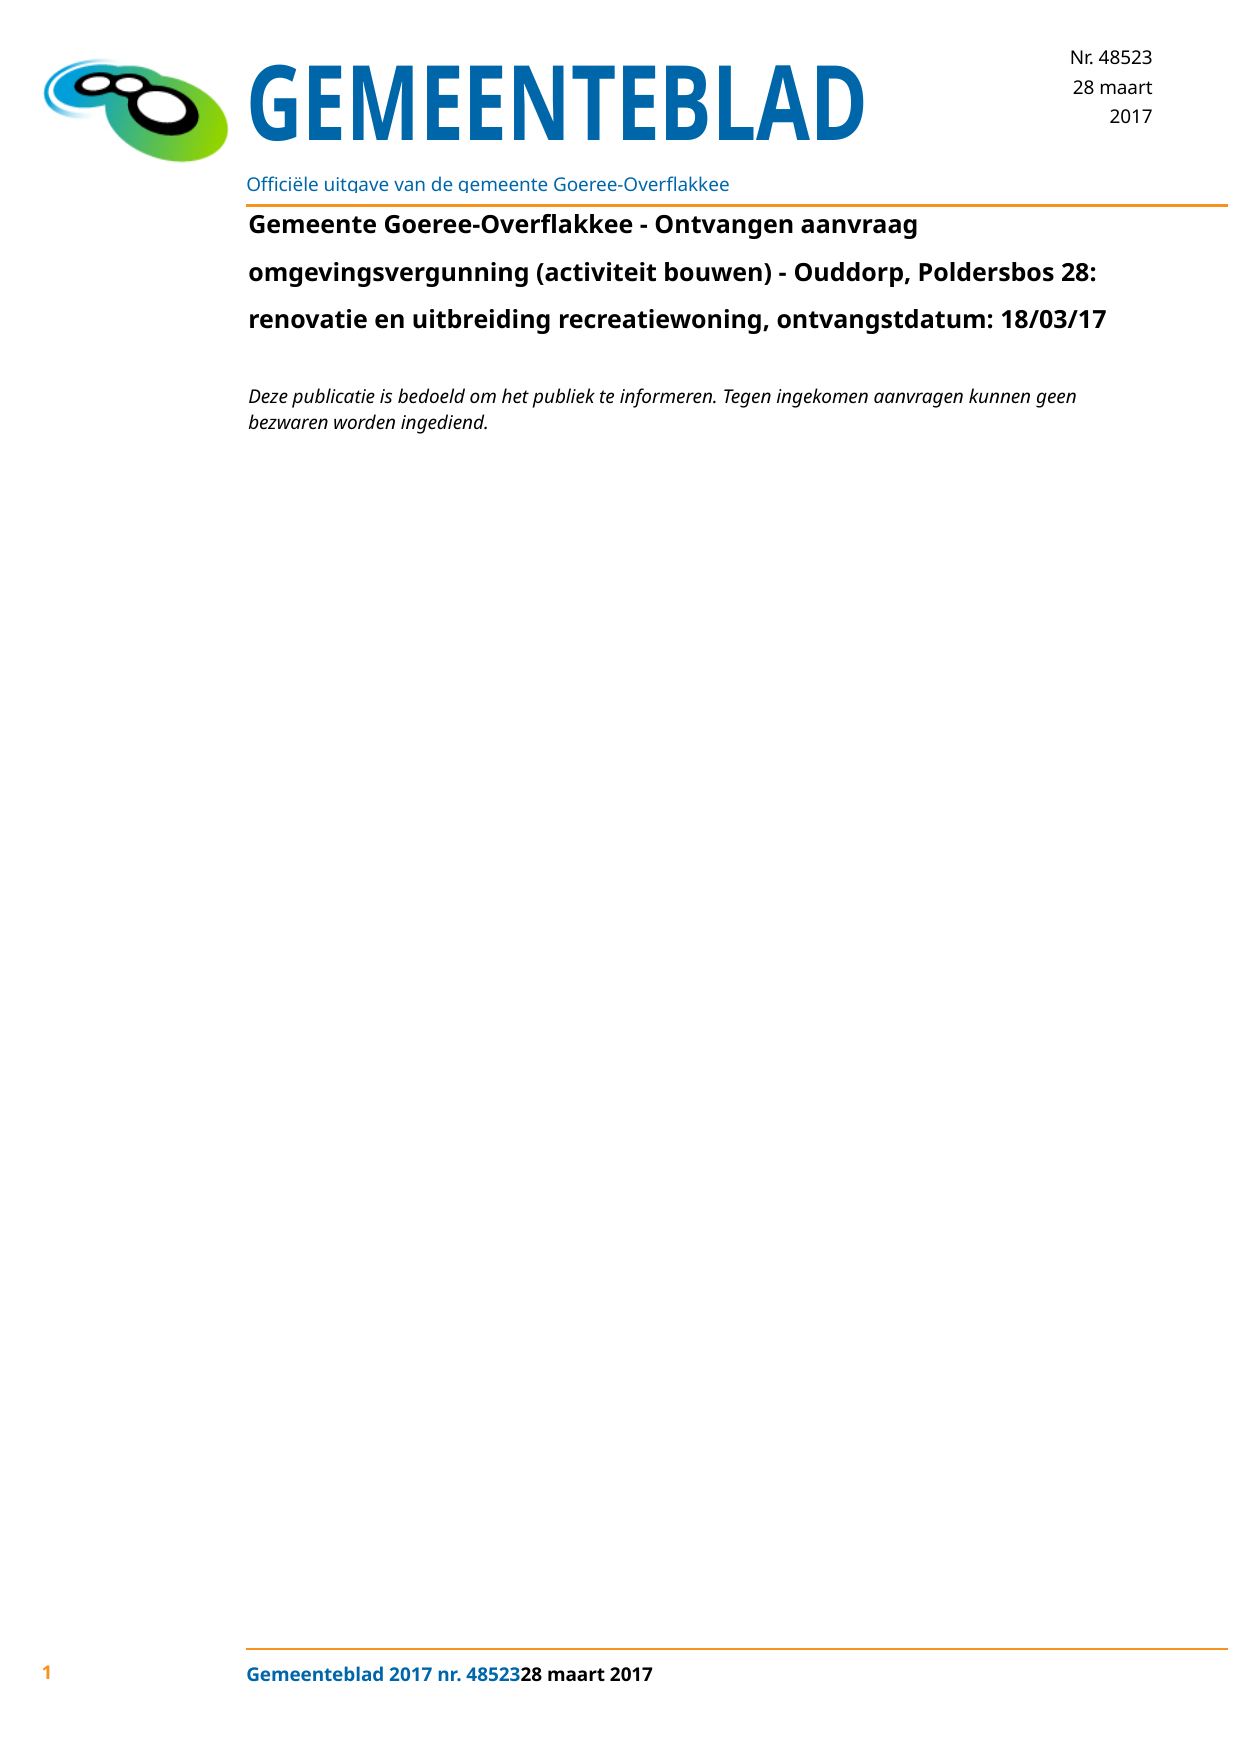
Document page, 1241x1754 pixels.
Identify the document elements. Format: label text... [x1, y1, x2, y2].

text Deze publicatie is bedoeld om het publiek te informeren. Tegen ingekomen aanvragen kunnen geen bezwaren worden ingediend. [248, 384, 1152, 435]
picture [41, 47, 231, 172]
text Gemeente Goeree-Overflakkee - Ontvangen aanvraag omgevingsvergunning (activiteit bouwen) - Ouddorp, Poldersbos 28: renovatie en uitbreiding recreatiewoning, ontvangstdatum: 18/03/17 [248, 207, 1152, 336]
